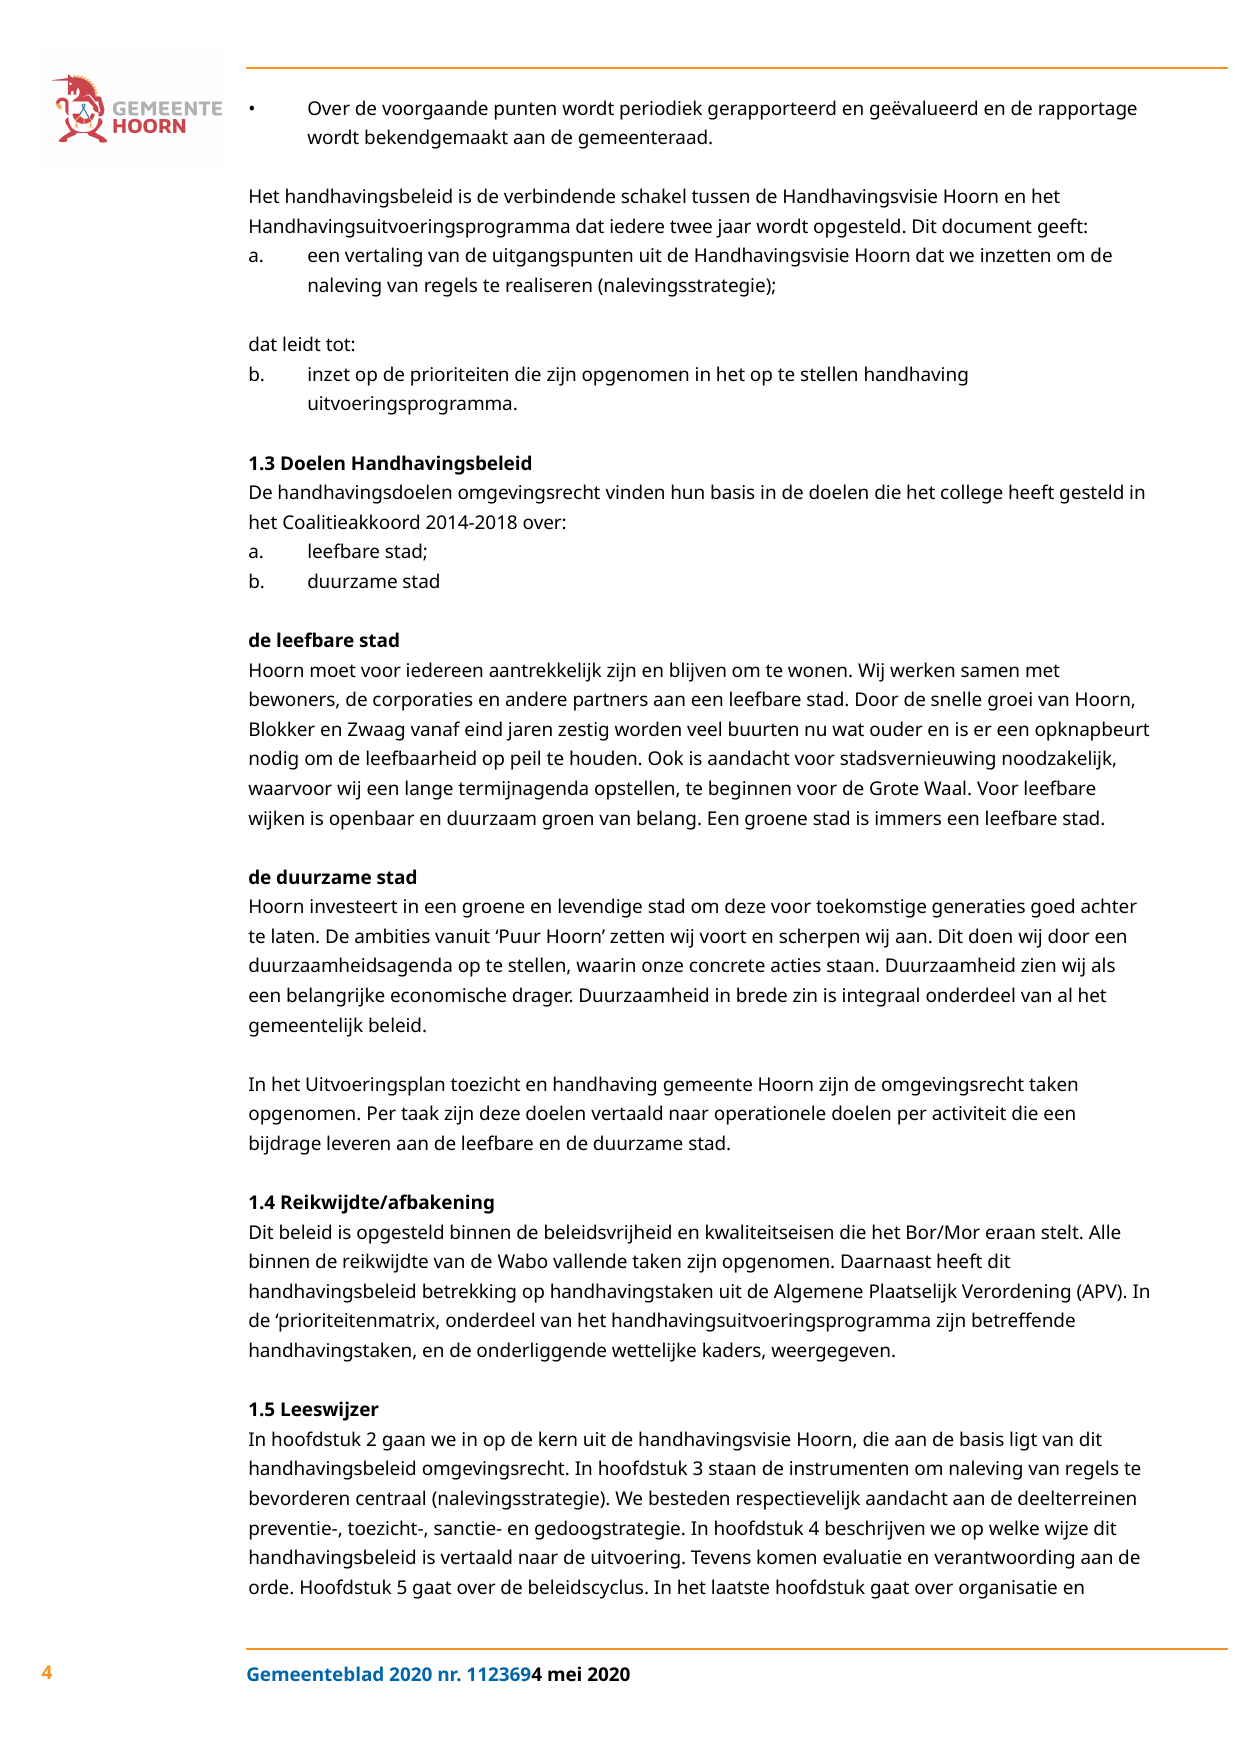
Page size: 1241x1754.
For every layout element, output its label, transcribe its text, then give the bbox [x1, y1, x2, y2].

list leefbare stad; [248, 538, 1152, 564]
text dat leidt tot: [248, 331, 1152, 357]
text de leefbare stad [248, 627, 1152, 653]
text 1.4 Reikwijdte/afbakening [248, 1189, 1152, 1215]
text Hoorn investeert in een groene en levendige stad om deze voor toekomstige generaties goed achter te laten. De ambities vanuit ‘Puur Hoorn’ zetten wij voort en scherpen wij aan. Dit doen wij door een duurzaamheidsagenda op te stellen, waarin onze concrete acties staan. Duurzaamheid zien wij als een belangrijke economische drager. Duurzaamheid in brede zin is integraal onderdeel van al het gemeentelijk beleid. [248, 893, 1152, 1038]
list Over de voorgaande punten wordt periodiek gerapporteerd en geëvalueerd en de rapportage wordt bekendgemaakt aan de gemeenteraad. [248, 95, 1152, 150]
text Hoorn moet voor iedereen aantrekkelijk zijn en blijven om te wonen. Wij werken samen met bewoners, de corporaties en andere partners aan een leefbare stad. Door de snelle groei van Hoorn, Blokker en Zwaag vanaf eind jaren zestig worden veel buurten nu wat ouder en is er een opknapbeurt nodig om de leefbaarheid op peil te houden. Ook is aandacht voor stadsvernieuwing noodzakelijk, waarvoor wij een lange termijnagenda opstellen, te beginnen voor de Grote Waal. Voor leefbare wijken is openbaar en duurzaam groen van belang. Een groene stad is immers een leefbare stad. [248, 657, 1152, 831]
text Het handhavingsbeleid is de verbindende schakel tussen de Handhavingsvisie Hoorn en het Handhavingsuitvoeringsprogramma dat iedere twee jaar wordt opgesteld. Dit document geeft: [248, 183, 1152, 239]
text de duurzame stad [248, 864, 1152, 890]
list duurzame stad [248, 568, 1152, 594]
text 1.5 Leeswijzer [248, 1396, 1152, 1422]
text De handhavingsdoelen omgevingsrecht vinden hun basis in de doelen die het college heeft gesteld in het Coalitieakkoord 2014-2018 over: [248, 479, 1152, 535]
text In hoofdstuk 2 gaan we in op de kern uit de handhavingsvisie Hoorn, die aan de basis ligt van dit handhavingsbeleid omgevingsrecht. In hoofdstuk 3 staan de instrumenten om naleving van regels te bevorderen centraal (nalevingsstrategie). We besteden respectievelijk aandacht aan de deelterreinen preventie-, toezicht-, sanctie- en gedoogstrategie. In hoofdstuk 4 beschrijven we op welke wijze dit handhavingsbeleid is vertaald naar de uitvoering. Tevens komen evaluatie en verantwoording aan de orde. Hoofdstuk 5 gaat over de beleidscyclus. In het laatste hoofdstuk gaat over organisatie en [248, 1426, 1152, 1600]
text In het Uitvoeringsplan toezicht en handhaving gemeente Hoorn zijn de omgevingsrecht taken opgenomen. Per taak zijn deze doelen vertaald naar operationele doelen per activiteit die een bijdrage leveren aan de leefbare en de duurzame stad. [248, 1071, 1152, 1156]
text 1.3 Doelen Handhavingsbeleid [248, 450, 1152, 476]
picture [41, 47, 231, 172]
text Dit beleid is opgesteld binnen de beleidsvrijheid en kwaliteitseisen die het Bor/Mor eraan stelt. Alle binnen de reikwijdte van de Wabo vallende taken zijn opgenomen. Daarnaast heeft dit handhavingsbeleid betrekking op handhavingstaken uit de Algemene Plaatselijk Verordening (APV). In de ‘prioriteitenmatrix, onderdeel van het handhavingsuitvoeringsprogramma zijn betreffende handhavingstaken, en de onderliggende wettelijke kaders, weergegeven. [248, 1219, 1152, 1363]
list inzet op de prioriteiten die zijn opgenomen in het op te stellen handhaving uitvoeringsprogramma. [248, 361, 1152, 416]
list een vertaling van de uitgangspunten uit de Handhavingsvisie Hoorn dat we inzetten om de naleving van regels te realiseren (nalevingsstrategie); [248, 243, 1152, 298]
